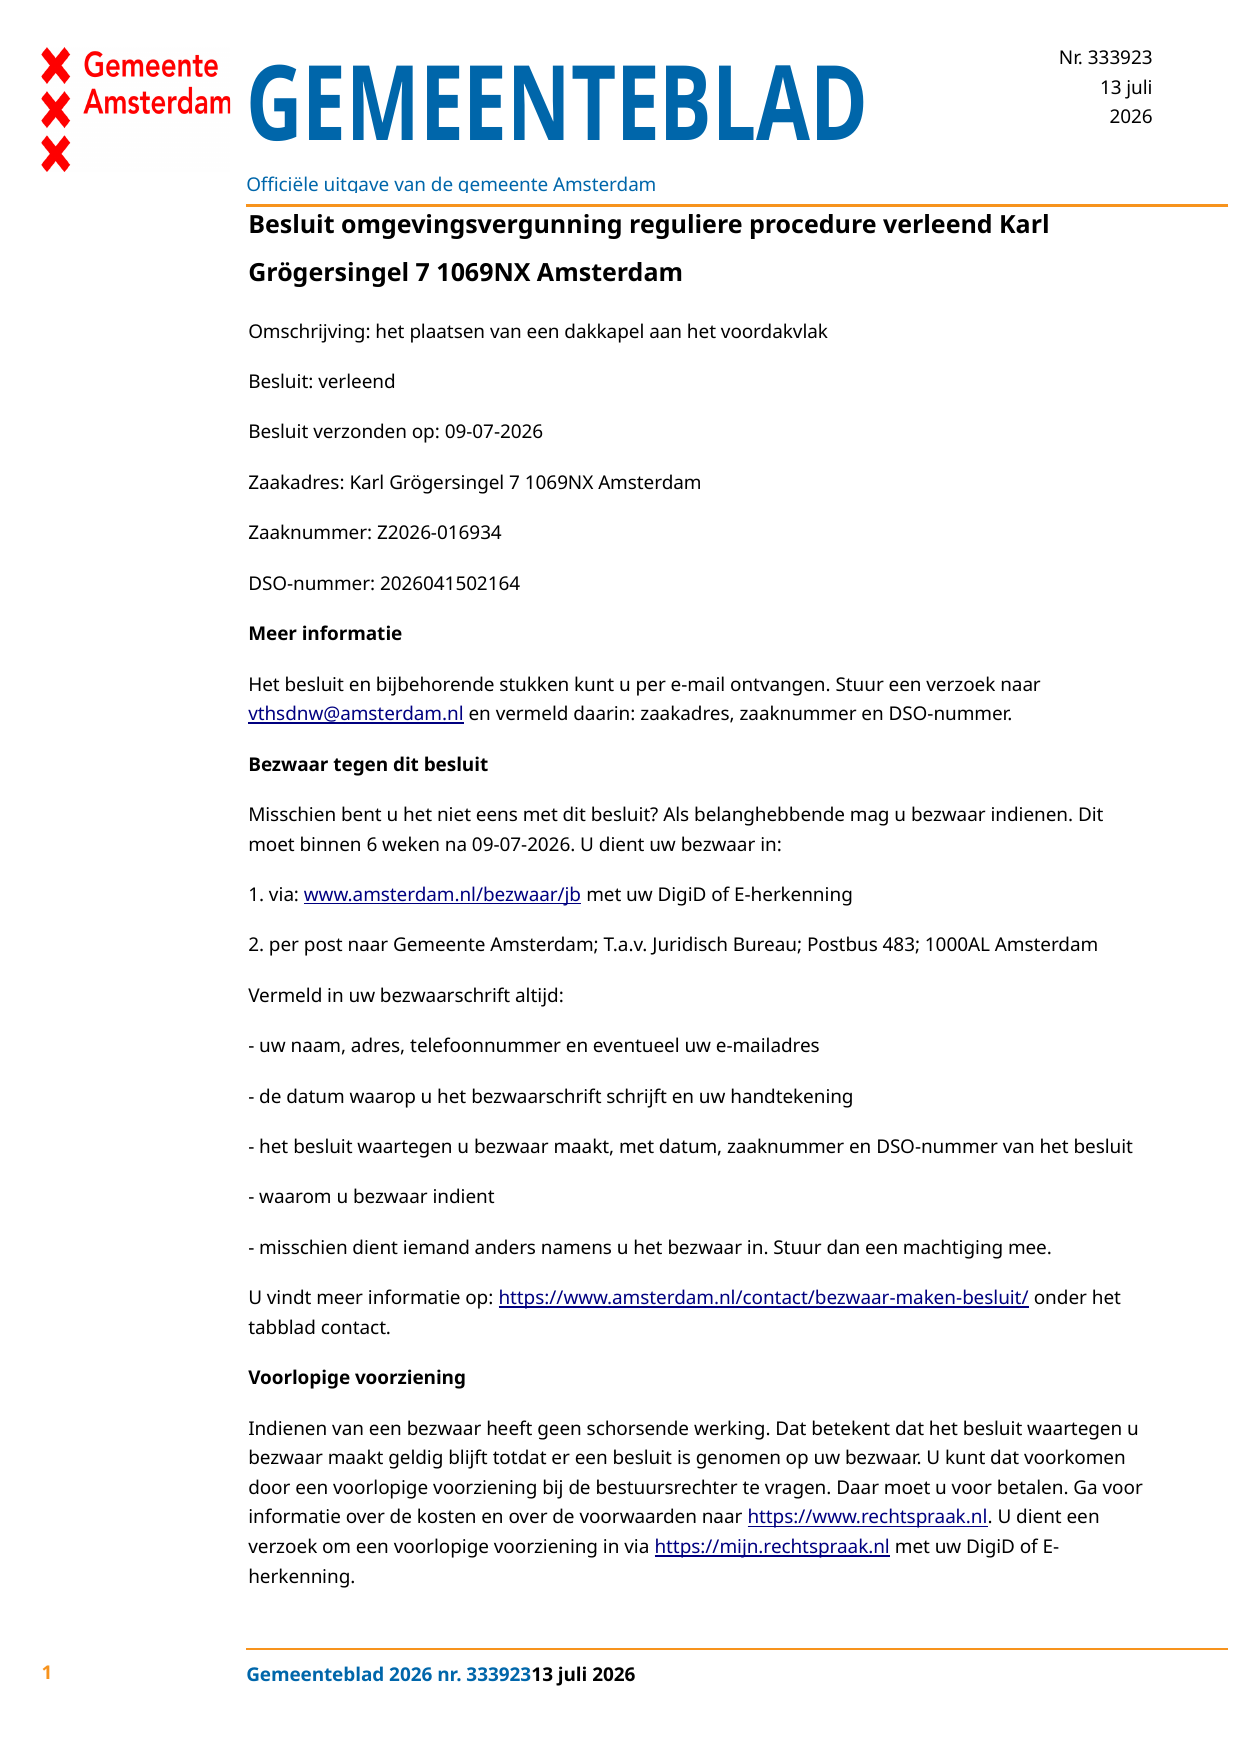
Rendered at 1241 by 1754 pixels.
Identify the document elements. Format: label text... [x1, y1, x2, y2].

text Omschrijving: het plaatsen van een dakkapel aan het voordakvlak [248, 318, 1152, 344]
text - uw naam, adres, telefoonnummer en eventueel uw e-mailadres [248, 1032, 1152, 1058]
text Zaakadres: Karl Grögersingel 7 1069NX Amsterdam [248, 469, 1152, 495]
text Besluit: verleend [248, 368, 1152, 394]
text Bezwaar tegen dit besluit [248, 751, 1152, 777]
text Vermeld in uw bezwaarschrift altijd: [248, 982, 1152, 1008]
text - misschien dient iemand anders namens u het bezwaar in. Stuur dan een machtiging mee. [248, 1234, 1152, 1260]
text U vindt meer informatie op: https://www.amsterdam.nl/contact/bezwaar-maken-besluit/ onder het tabblad contact. [248, 1284, 1152, 1340]
picture [41, 47, 231, 172]
text - waarom u bezwaar indient [248, 1184, 1152, 1209]
text - het besluit waartegen u bezwaar maakt, met datum, zaaknummer en DSO-nummer van het besluit [248, 1133, 1152, 1159]
text Besluit verzonden op: 09-07-2026 [248, 419, 1152, 444]
text Het besluit en bijbehorende stukken kunt u per e-mail ontvangen. Stuur een verzoek naar vthsdnw@amsterdam.nl en vermeld daarin: zaakadres, zaaknummer en DSO-nummer. [248, 671, 1152, 726]
text Besluit omgevingsvergunning reguliere procedure verleend Karl Grögersingel 7 1069NX Amsterdam [248, 207, 1152, 288]
text - de datum waarop u het bezwaarschrift schrijft en uw handtekening [248, 1083, 1152, 1109]
text Voorlopige voorziening [248, 1364, 1152, 1390]
text 1. via: www.amsterdam.nl/bezwaar/jb met uw DigiD of E-herkenning [248, 881, 1152, 907]
text 2. per post naar Gemeente Amsterdam; T.a.v. Juridisch Bureau; Postbus 483; 1000AL Amsterdam [248, 932, 1152, 957]
text DSO-nummer: 2026041502164 [248, 570, 1152, 596]
text Meer informatie [248, 620, 1152, 646]
text Zaaknummer: Z2026-016934 [248, 519, 1152, 545]
text Misschien bent u het niet eens met dit besluit? Als belanghebbende mag u bezwaar indienen. Dit moet binnen 6 weken na 09-07-2026. U dient uw bezwaar in: [248, 801, 1152, 857]
text Indienen van een bezwaar heeft geen schorsende werking. Dat betekent dat het besluit waartegen u bezwaar maakt geldig blijft totdat er een besluit is genomen op uw bezwaar. U kunt dat voorkomen door een voorlopige voorziening bij de bestuursrechter te vragen. Daar moet u voor betalen. Ga voor informatie over de kosten en over de voorwaarden naar https://www.rechtspraak.nl. U dient een verzoek om een voorlopige voorziening in via https://mijn.rechtspraak.nl met uw DigiD of E-herkenning. [248, 1415, 1152, 1589]
